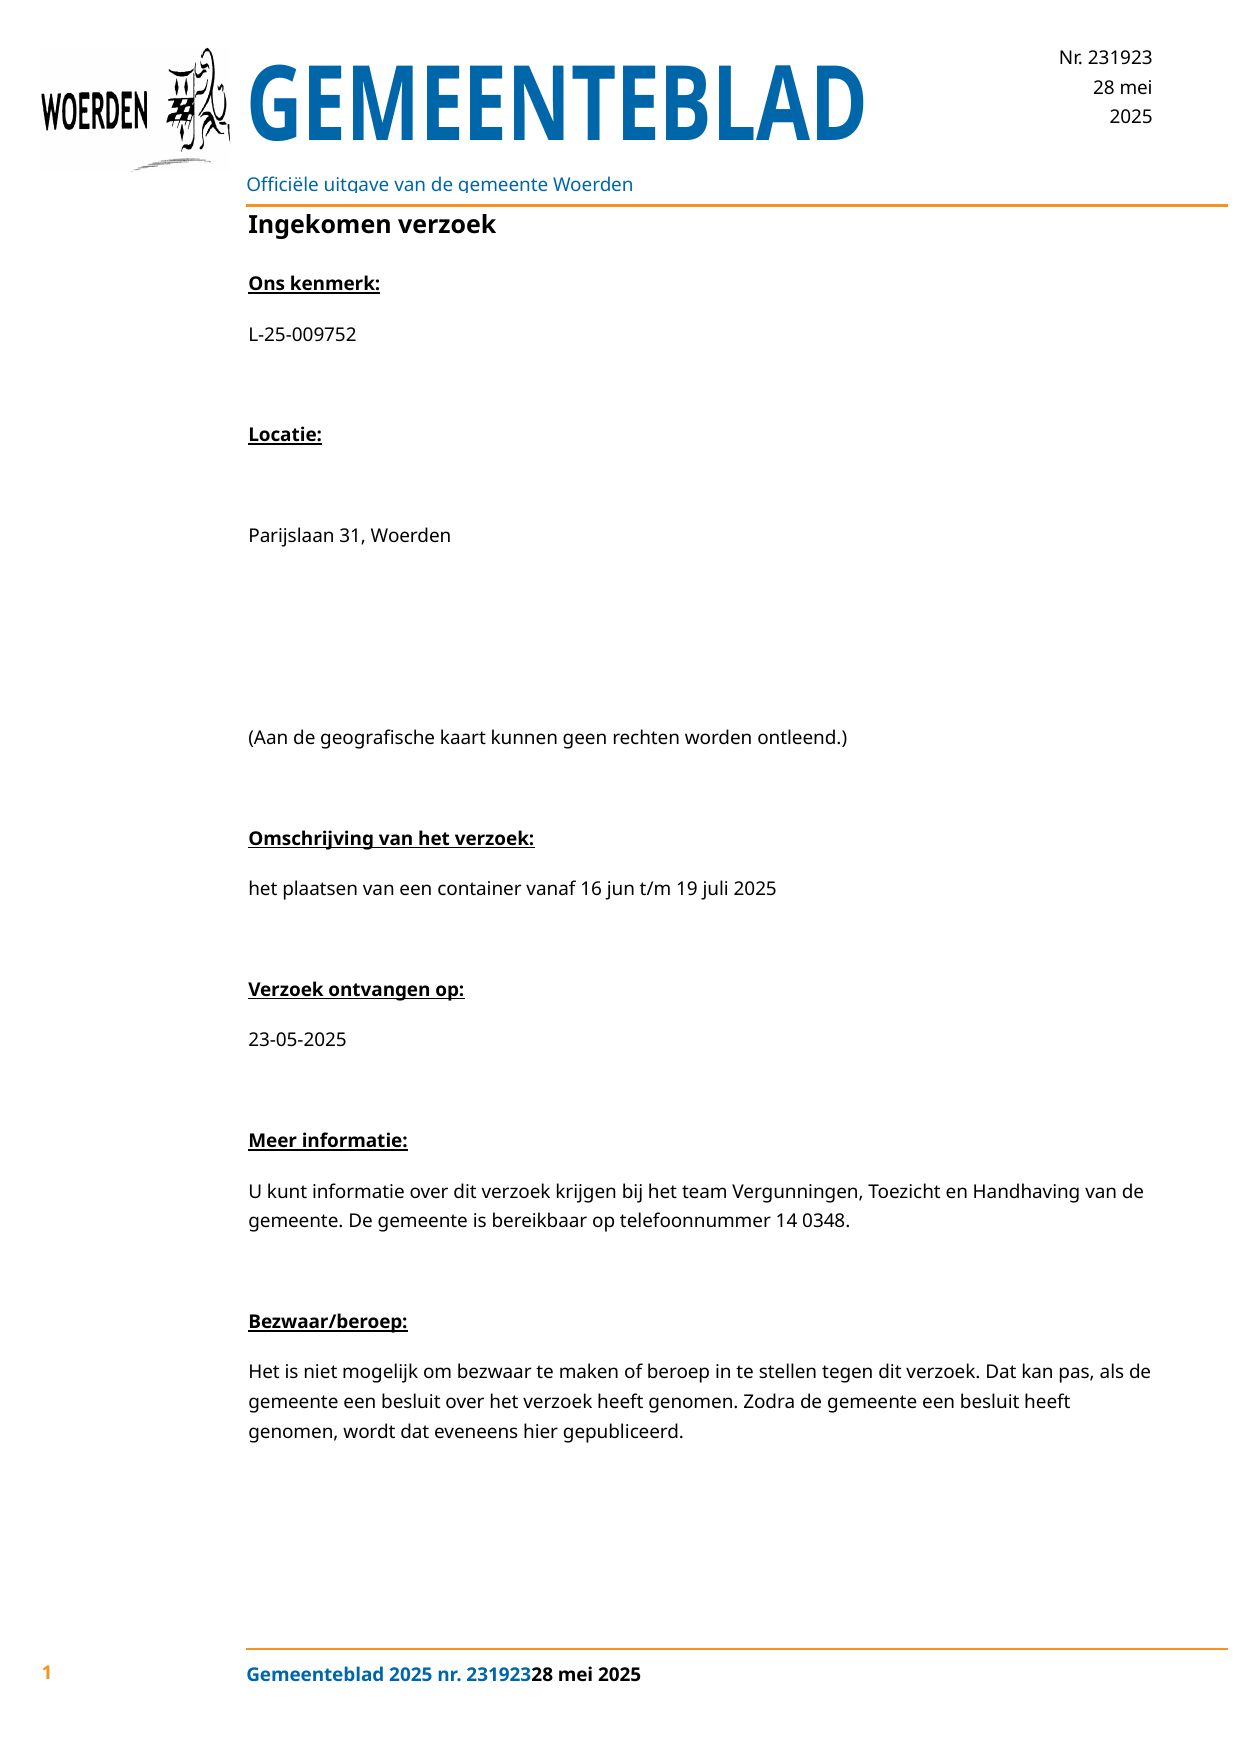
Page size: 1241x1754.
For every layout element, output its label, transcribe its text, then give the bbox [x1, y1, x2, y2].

text Parijslaan 31, Woerden [248, 522, 1152, 548]
text Het is niet mogelijk om bezwaar te maken of beroep in te stellen tegen dit verzoek. Dat kan pas, als de gemeente een besluit over het verzoek heeft genomen. Zodra de gemeente een besluit heeft genomen, wordt dat eveneens hier gepubliceerd. [248, 1359, 1152, 1443]
picture [41, 47, 231, 172]
text Ingekomen verzoek [248, 207, 1152, 241]
text Bezwaar/beroep: [248, 1308, 1152, 1334]
text Verzoek ontvangen op: [248, 976, 1152, 1002]
text Ons kenmerk: [248, 270, 1152, 296]
text L-25-009752 [248, 321, 1152, 346]
text (Aan de geografische kaart kunnen geen rechten worden ontleend.) [248, 724, 1152, 750]
text 23-05-2025 [248, 1027, 1152, 1052]
text Omschrijving van het verzoek: [248, 825, 1152, 851]
text Locatie: [248, 422, 1152, 447]
text U kunt informatie over dit verzoek krijgen bij het team Vergunningen, Toezicht en Handhaving van de gemeente. De gemeente is bereikbaar op telefoonnummer 14 0348. [248, 1178, 1152, 1233]
text het plaatsen van een container vanaf 16 jun t/m 19 juli 2025 [248, 875, 1152, 901]
text Meer informatie: [248, 1127, 1152, 1153]
